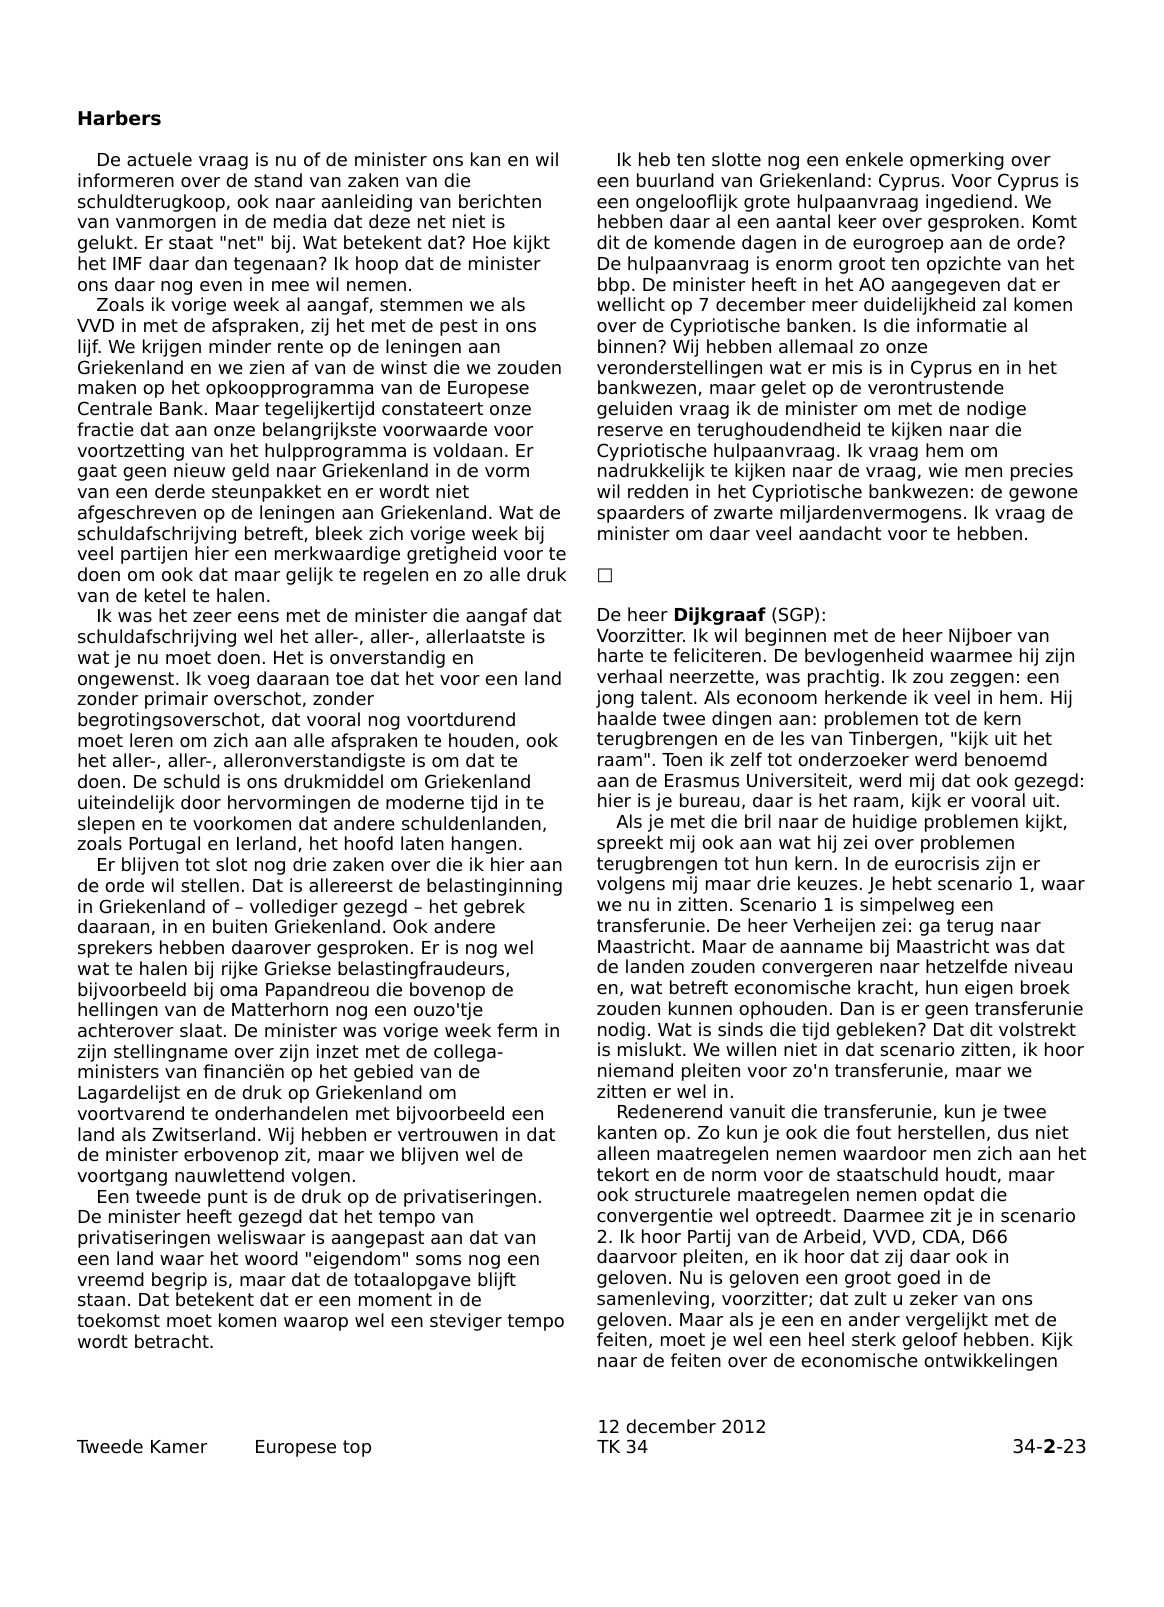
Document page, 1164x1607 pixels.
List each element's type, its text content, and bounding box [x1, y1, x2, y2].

text Redenerend vanuit die transferunie, kun je twee kanten op. Zo kun je ook die fout herstellen, dus niet alleen maatregelen nemen waardoor men zich aan het tekort en de norm voor de staatschuld houdt, maar ook structurele maatregelen nemen opdat die convergentie wel optreedt. Daarmee zit je in scenario 2. Ik hoor Partij van de Arbeid, VVD, CDA, D66 daarvoor pleiten, en ik hoor dat zij daar ook in geloven. Nu is geloven een groot goed in de samenleving, voorzitter; dat zult u zeker van ons geloven. Maar als je een en ander vergelijkt met de feiten, moet je wel een heel sterk geloof hebben. Kijk naar de feiten over de economische ontwikkelingen [596, 1102, 1087, 1372]
text Als je met die bril naar de huidige problemen kijkt, spreekt mij ook aan wat hij zei over problemen terugbrengen tot hun kern. In de eurocrisis zijn er volgens mij maar drie keuzes. Je hebt scenario 1, waar we nu in zitten. Scenario 1 is simpelweg een transferunie. De heer Verheijen zei: ga terug naar Maastricht. Maar de aanname bij Maastricht was dat de landen zouden convergeren naar hetzelfde niveau en, wat betreft economische kracht, hun eigen broek zouden kunnen ophouden. Dan is er geen transferunie nodig. Wat is sinds die tijd gebleken? Dat dit volstrekt is mislukt. We willen niet in dat scenario zitten, ik hoor niemand pleiten voor zo'n transferunie, maar we zitten er wel in. [596, 812, 1087, 1102]
text Ik was het zeer eens met de minister die aangaf dat schuldafschrijving wel het aller-, aller-, allerlaatste is wat je nu moet doen. Het is onverstandig en ongewenst. Ik voeg daaraan toe dat het voor een land zonder primair overschot, zonder begrotingsoverschot, dat vooral nog voortdurend moet leren om zich aan alle afspraken te houden, ook het aller-, aller-, alleronverstandigste is om dat te doen. De schuld is ons drukmiddel om Griekenland uiteindelijk door hervormingen de moderne tijd in te slepen en te voorkomen dat andere schuldenlanden, zoals Portugal en Ierland, het hoofd laten hangen. [77, 606, 567, 855]
text De heer Dijkgraaf (SGP): [596, 605, 1087, 626]
text Ik heb ten slotte nog een enkele opmerking over een buurland van Griekenland: Cyprus. Voor Cyprus is een ongelooflijk grote hulpaanvraag ingediend. We hebben daar al een aantal keer over gesproken. Komt dit de komende dagen in de eurogroep aan de orde? De hulpaanvraag is enorm groot ten opzichte van het bbp. De minister heeft in het AO aangegeven dat er wellicht op 7 december meer duidelijkheid zal komen over de Cypriotische banken. Is die informatie al binnen? Wij hebben allemaal zo onze veronderstellingen wat er mis is in Cyprus en in het bankwezen, maar gelet op de verontrustende geluiden vraag ik de minister om met de nodige reserve en terughoudendheid te kijken naar die Cypriotische hulpaanvraag. Ik vraag hem om nadrukkelijk te kijken naar de vraag, wie men precies wil redden in het Cypriotische bankwezen: de gewone spaarders of zwarte miljardenvermogens. Ik vraag de minister om daar veel aandacht voor te hebben. [596, 150, 1087, 544]
text Er blijven tot slot nog drie zaken over die ik hier aan de orde wil stellen. Dat is allereerst de belastinginning in Griekenland of – vollediger gezegd – het gebrek daaraan, in en buiten Griekenland. Ook andere sprekers hebben daarover gesproken. Er is nog wel wat te halen bij rijke Griekse belastingfraudeurs, bijvoorbeeld bij oma Papandreou die bovenop de hellingen van de Matterhorn nog een ouzo'tje achterover slaat. De minister was vorige week ferm in zijn stellingname over zijn inzet met de collega-ministers van financiën op het gebied van de Lagardelijst en de druk op Griekenland om voortvarend te onderhandelen met bijvoorbeeld een land als Zwitserland. Wij hebben er vertrouwen in dat de minister erbovenop zit, maar we blijven wel de voortgang nauwlettend volgen. [77, 855, 567, 1187]
text □ [596, 564, 1087, 585]
text Voorzitter. Ik wil beginnen met de heer Nijboer van harte te feliciteren. De bevlogenheid waarmee hij zijn verhaal neerzette, was prachtig. Ik zou zeggen: een jong talent. Als econoom herkende ik veel in hem. Hij haalde twee dingen aan: problemen tot de kern terugbrengen en de les van Tinbergen, "kijk uit het raam". Toen ik zelf tot onderzoeker werd benoemd aan de Erasmus Universiteit, werd mij dat ook gezegd: hier is je bureau, daar is het raam, kijk er vooral uit. [596, 626, 1087, 812]
text Zoals ik vorige week al aangaf, stemmen we als VVD in met de afspraken, zij het met de pest in ons lijf. We krijgen minder rente op de leningen aan Griekenland en we zien af van de winst die we zouden maken op het opkoopprogramma van de Europese Centrale Bank. Maar tegelijkertijd constateert onze fractie dat aan onze belangrijkste voorwaarde voor voortzetting van het hulpprogramma is voldaan. Er gaat geen nieuw geld naar Griekenland in de vorm van een derde steunpakket en er wordt niet afgeschreven op de leningen aan Griekenland. Wat de schuldafschrijving betreft, bleek zich vorige week bij veel partijen hier een merkwaardige gretigheid voor te doen om ook dat maar gelijk te regelen en zo alle druk van de ketel te halen. [77, 295, 567, 606]
text Een tweede punt is de druk op de privatiseringen. De minister heeft gezegd dat het tempo van privatiseringen weliswaar is aangepast aan dat van een land waar het woord "eigendom" soms nog een vreemd begrip is, maar dat de totaalopgave blijft staan. Dat betekent dat er een moment in de toekomst moet komen waarop wel een steviger tempo wordt betracht. [77, 1187, 567, 1352]
text De actuele vraag is nu of de minister ons kan en wil informeren over de stand van zaken van die schuldterugkoop, ook naar aanleiding van berichten van vanmorgen in de media dat deze net niet is gelukt. Er staat "net" bij. Wat betekent dat? Hoe kijkt het IMF daar dan tegenaan? Ik hoop dat de minister ons daar nog even in mee wil nemen. [77, 150, 567, 295]
